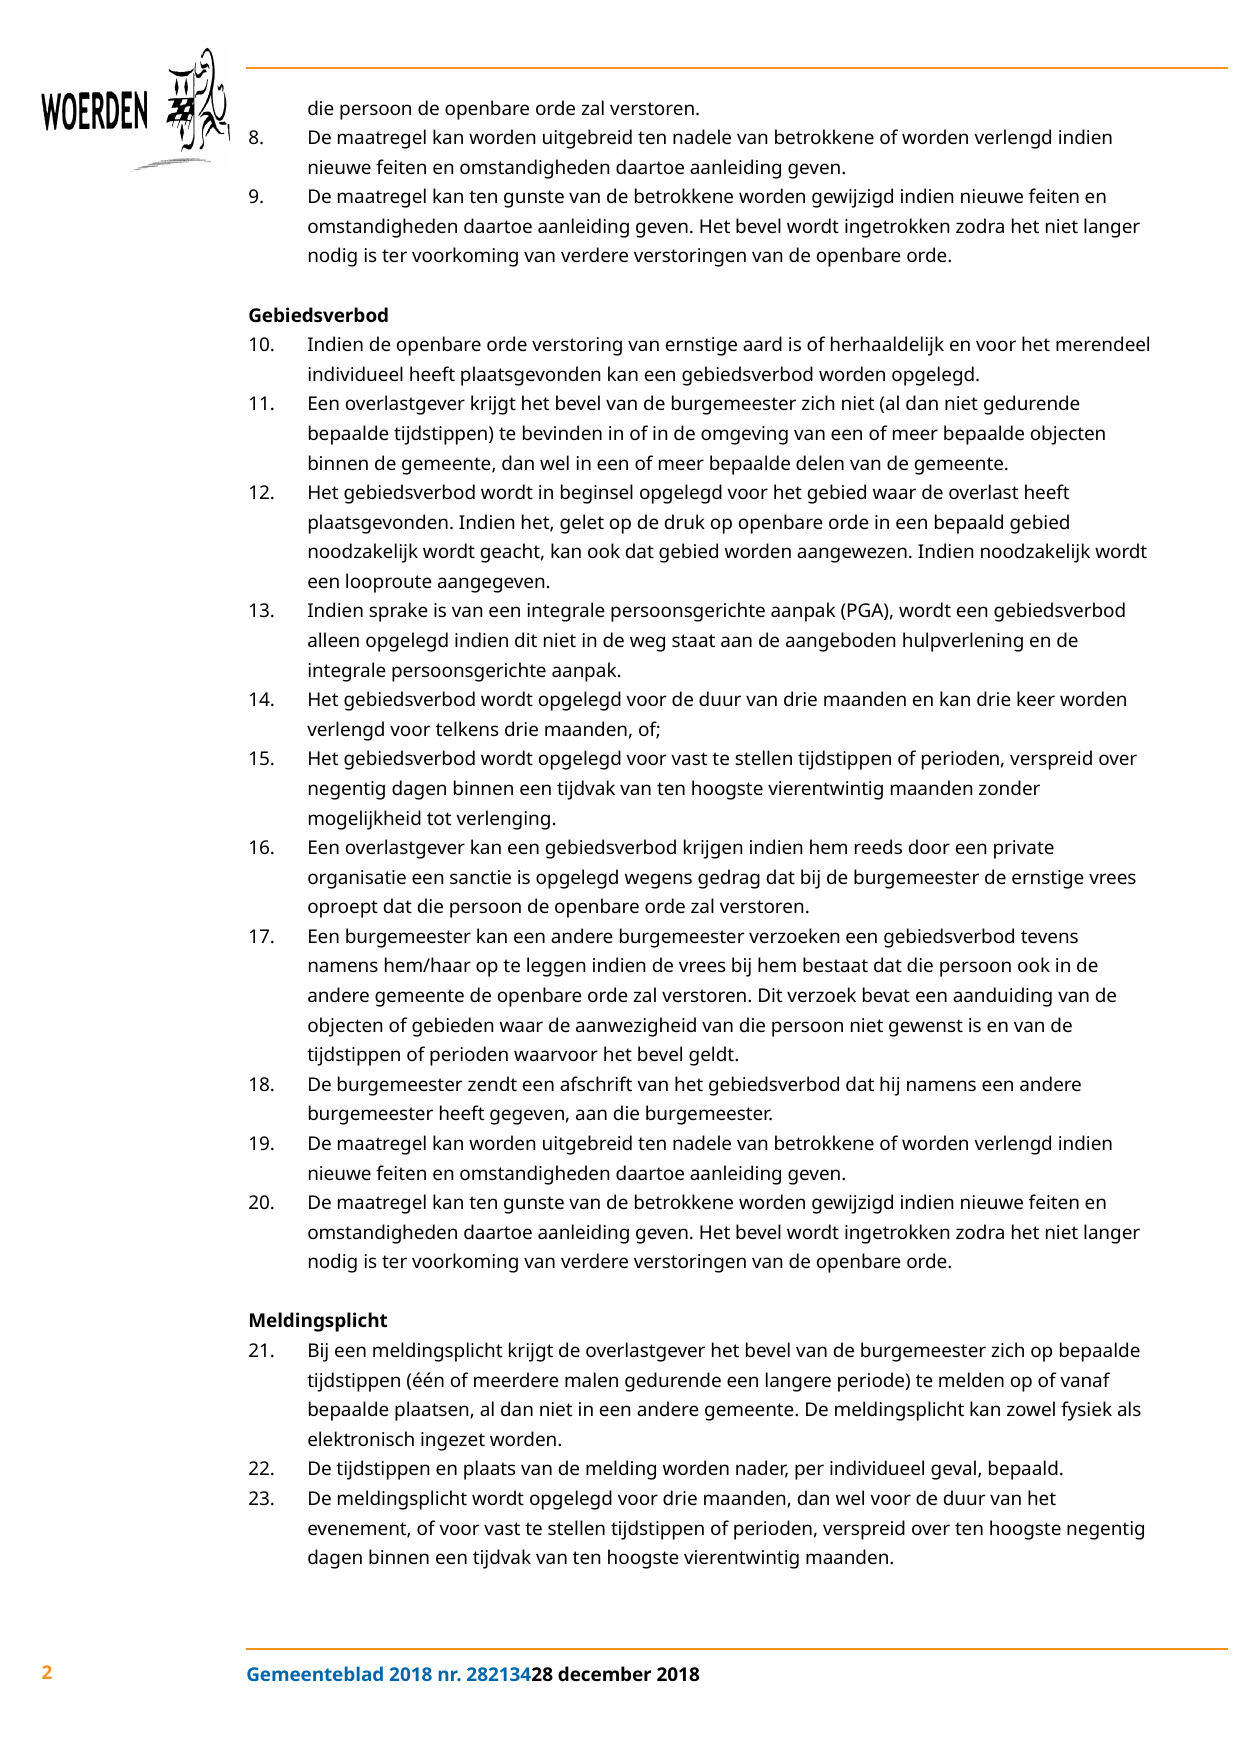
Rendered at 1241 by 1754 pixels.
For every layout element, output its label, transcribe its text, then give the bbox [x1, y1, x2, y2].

list Een overlastgever kan een gebiedsverbod krijgen indien hem reeds door een private organisatie een sanctie is opgelegd wegens gedrag dat bij de burgemeester de ernstige vrees oproept dat die persoon de openbare orde zal verstoren. [248, 834, 1152, 919]
picture [41, 47, 231, 172]
list Bij een meldingsplicht krijgt de overlastgever het bevel van de burgemeester zich op bepaalde tijdstippen (één of meerdere malen gedurende een langere periode) te melden op of vanaf bepaalde plaatsen, al dan niet in een andere gemeente. De meldingsplicht kan zowel fysiek als elektronisch ingezet worden. [248, 1337, 1152, 1452]
list Indien sprake is van een integrale persoonsgerichte aanpak (PGA), wordt een gebiedsverbod alleen opgelegd indien dit niet in de weg staat aan de aangeboden hulpverlening en de integrale persoonsgerichte aanpak. [248, 598, 1152, 683]
list Het gebiedsverbod wordt in beginsel opgelegd voor het gebied waar de overlast heeft plaatsgevonden. Indien het, gelet op de druk op openbare orde in een bepaald gebied noodzakelijk wordt geacht, kan ook dat gebied worden aangewezen. Indien noodzakelijk wordt een looproute aangegeven. [248, 479, 1152, 594]
text Meldingsplicht [248, 1308, 1152, 1333]
list die persoon de openbare orde zal verstoren. [248, 95, 1152, 121]
list De maatregel kan worden uitgebreid ten nadele van betrokkene of worden verlengd indien nieuwe feiten en omstandigheden daartoe aanleiding geven. [248, 124, 1152, 180]
list Het gebiedsverbod wordt opgelegd voor vast te stellen tijdstippen of perioden, verspreid over negentig dagen binnen een tijdvak van ten hoogste vierentwintig maanden zonder mogelijkheid tot verlenging. [248, 746, 1152, 831]
list Indien de openbare orde verstoring van ernstige aard is of herhaaldelijk en voor het merendeel individueel heeft plaatsgevonden kan een gebiedsverbod worden opgelegd. [248, 331, 1152, 387]
list Het gebiedsverbod wordt opgelegd voor de duur van drie maanden en kan drie keer worden verlengd voor telkens drie maanden, of; [248, 686, 1152, 742]
list Een overlastgever krijgt het bevel van de burgemeester zich niet (al dan niet gedurende bepaalde tijdstippen) te bevinden in of in de omgeving van een of meer bepaalde objecten binnen de gemeente, dan wel in een of meer bepaalde delen van de gemeente. [248, 391, 1152, 476]
list De maatregel kan ten gunste van de betrokkene worden gewijzigd indien nieuwe feiten en omstandigheden daartoe aanleiding geven. Het bevel wordt ingetrokken zodra het niet langer nodig is ter voorkoming van verdere verstoringen van de openbare orde. [248, 183, 1152, 268]
list De burgemeester zendt een afschrift van het gebiedsverbod dat hij namens een andere burgemeester heeft gegeven, aan die burgemeester. [248, 1071, 1152, 1126]
list De tijdstippen en plaats van de melding worden nader, per individueel geval, bepaald. [248, 1456, 1152, 1481]
list De maatregel kan worden uitgebreid ten nadele van betrokkene of worden verlengd indien nieuwe feiten en omstandigheden daartoe aanleiding geven. [248, 1130, 1152, 1186]
text Gebiedsverbod [248, 302, 1152, 328]
list De meldingsplicht wordt opgelegd voor drie maanden, dan wel voor de duur van het evenement, of voor vast te stellen tijdstippen of perioden, verspreid over ten hoogste negentig dagen binnen een tijdvak van ten hoogste vierentwintig maanden. [248, 1485, 1152, 1570]
list Een burgemeester kan een andere burgemeester verzoeken een gebiedsverbod tevens namens hem/haar op te leggen indien de vrees bij hem bestaat dat die persoon ook in de andere gemeente de openbare orde zal verstoren. Dit verzoek bevat een aanduiding van de objecten of gebieden waar de aanwezigheid van die persoon niet gewenst is en van de tijdstippen of perioden waarvoor het bevel geldt. [248, 923, 1152, 1067]
list De maatregel kan ten gunste van de betrokkene worden gewijzigd indien nieuwe feiten en omstandigheden daartoe aanleiding geven. Het bevel wordt ingetrokken zodra het niet langer nodig is ter voorkoming van verdere verstoringen van de openbare orde. [248, 1189, 1152, 1274]
